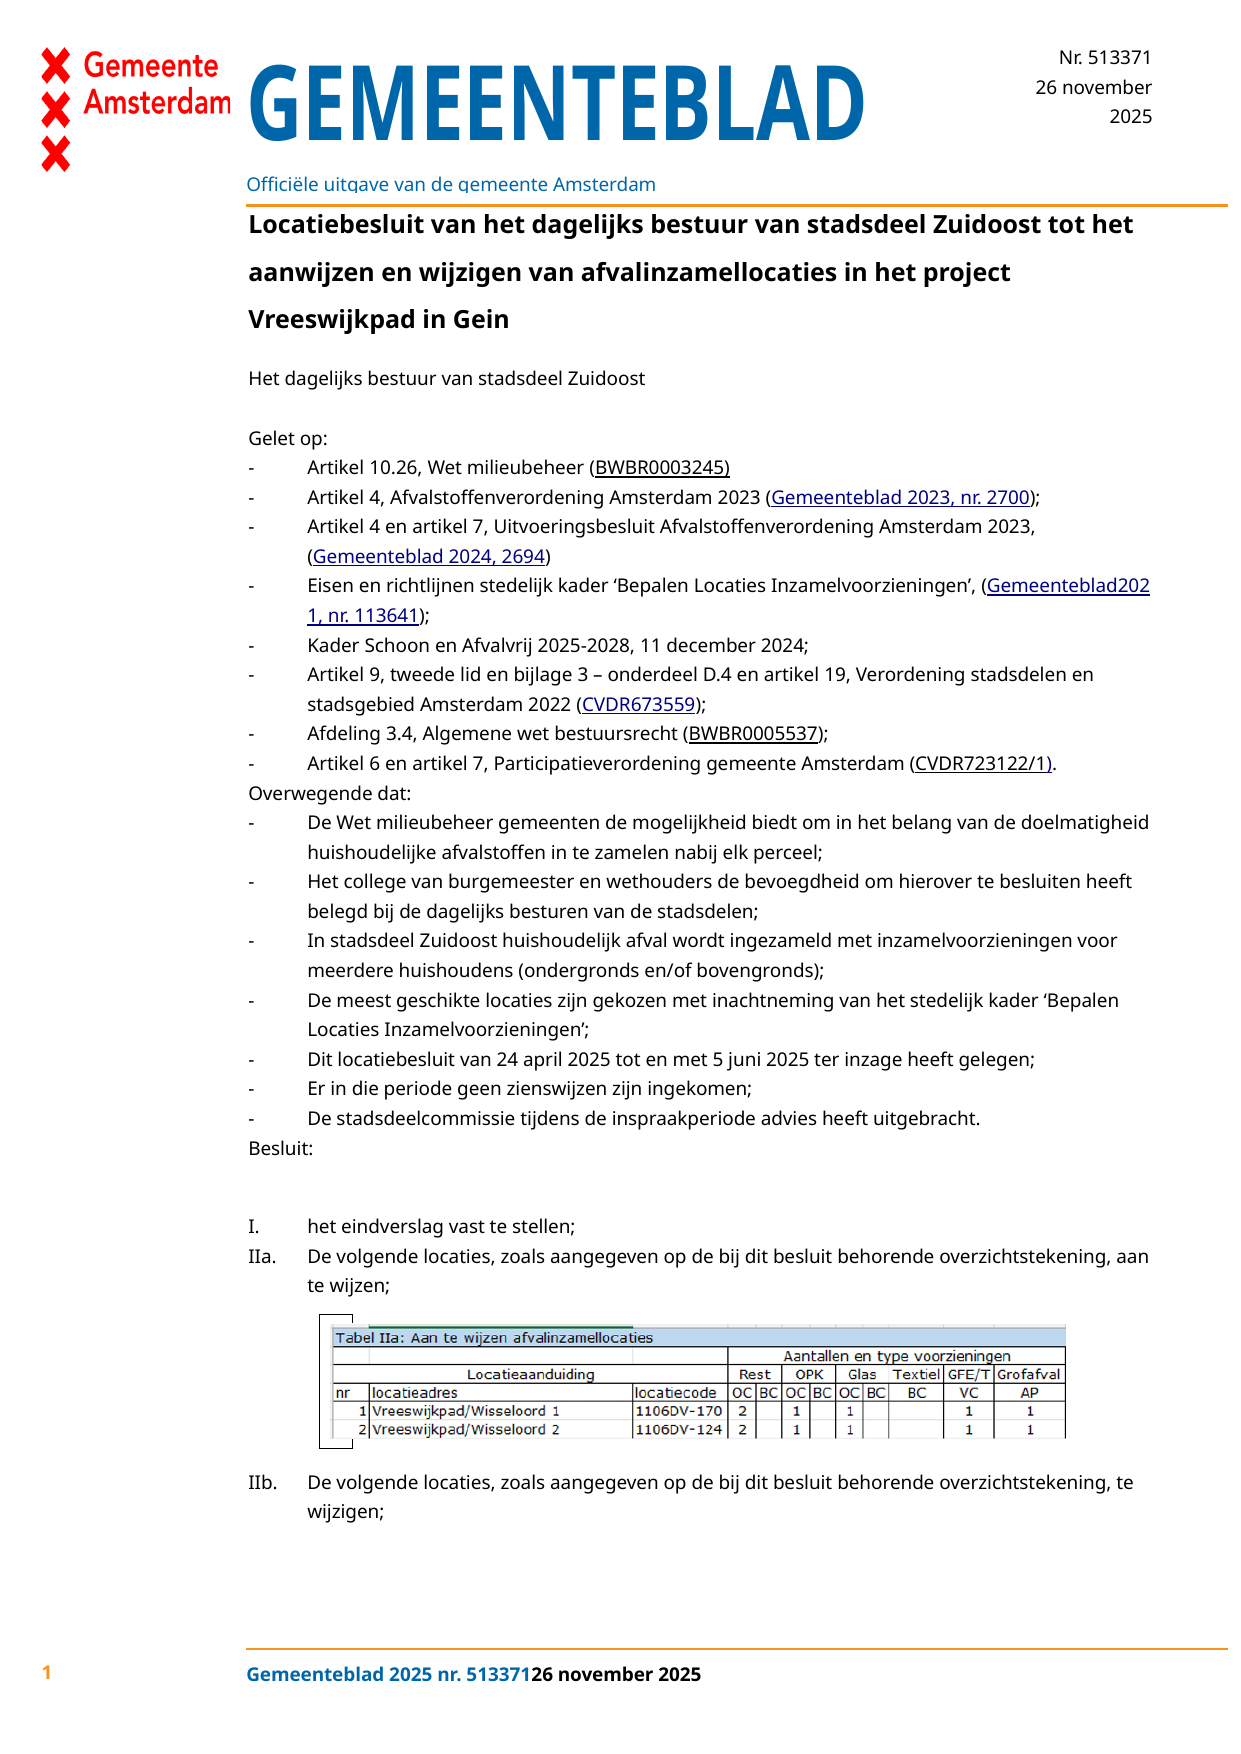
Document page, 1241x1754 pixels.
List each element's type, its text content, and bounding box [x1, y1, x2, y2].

list Kader Schoon en Afvalvrij 2025-2028, 11 december 2024; [248, 632, 1152, 657]
picture [327, 1323, 1067, 1439]
list Het college van burgemeester en wethouders de bevoegdheid om hierover te besluiten heeft belegd bij de dagelijks besturen van de stadsdelen; [248, 868, 1152, 924]
text Locatiebesluit van het dagelijks bestuur van stadsdeel Zuidoost tot het aanwijzen en wijzigen van afvalinzamellocaties in het project Vreeswijkpad in Gein [248, 207, 1152, 336]
list De stadsdeelcommissie tijdens de inspraakperiode advies heeft uitgebracht. [248, 1105, 1152, 1131]
list Eisen en richtlijnen stedelijk kader ‘Bepalen Locaties Inzamelvoorzieningen’, (Gemeenteblad2021, nr. 113641); [248, 573, 1152, 628]
list Afdeling 3.4, Algemene wet bestuursrecht (BWBR0005537); [248, 721, 1152, 746]
list Artikel 9, tweede lid en bijlage 3 – onderdeel D.4 en artikel 19, Verordening stadsdelen en stadsgebied Amsterdam 2022 (CVDR673559); [248, 661, 1152, 717]
list De Wet milieubeheer gemeenten de mogelijkheid biedt om in het belang van de doelmatigheid huishoudelijke afvalstoffen in te zamelen nabij elk perceel; [248, 809, 1152, 864]
picture [41, 47, 231, 172]
text Gelet op: [248, 425, 1152, 450]
text Overwegende dat: [248, 780, 1152, 805]
list Artikel 10.26, Wet milieubeheer (BWBR0003245) [248, 454, 1152, 480]
list Artikel 4 en artikel 7, Uitvoeringsbesluit Afvalstoffenverordening Amsterdam 2023, (Gemeenteblad 2024, 2694) [248, 513, 1152, 569]
list Er in die periode geen zienswijzen zijn ingekomen; [248, 1076, 1152, 1101]
text Besluit: [248, 1135, 1152, 1160]
list In stadsdeel Zuidoost huishoudelijk afval wordt ingezameld met inzamelvoorzieningen voor meerdere huishoudens (ondergronds en/of bovengronds); [248, 928, 1152, 983]
list het eindverslag vast te stellen; [248, 1213, 1152, 1239]
list Artikel 4, Afvalstoffenverordening Amsterdam 2023 (Gemeenteblad 2023, nr. 2700); [248, 484, 1152, 509]
list De meest geschikte locaties zijn gekozen met inachtneming van het stedelijk kader ‘Bepalen Locaties Inzamelvoorzieningen’; [248, 987, 1152, 1042]
list Artikel 6 en artikel 7, Participatieverordening gemeente Amsterdam (CVDR723122/1). [248, 750, 1152, 776]
list De volgende locaties, zoals aangegeven op de bij dit besluit behorende overzichtstekening, te wijzigen; [248, 1469, 1152, 1524]
list De volgende locaties, zoals aangegeven op de bij dit besluit behorende overzichtstekening, aan te wijzen; [248, 1243, 1152, 1298]
list Dit locatiebesluit van 24 april 2025 tot en met 5 juni 2025 ter inzage heeft gelegen; [248, 1046, 1152, 1072]
text Het dagelijks bestuur van stadsdeel Zuidoost [248, 366, 1152, 391]
